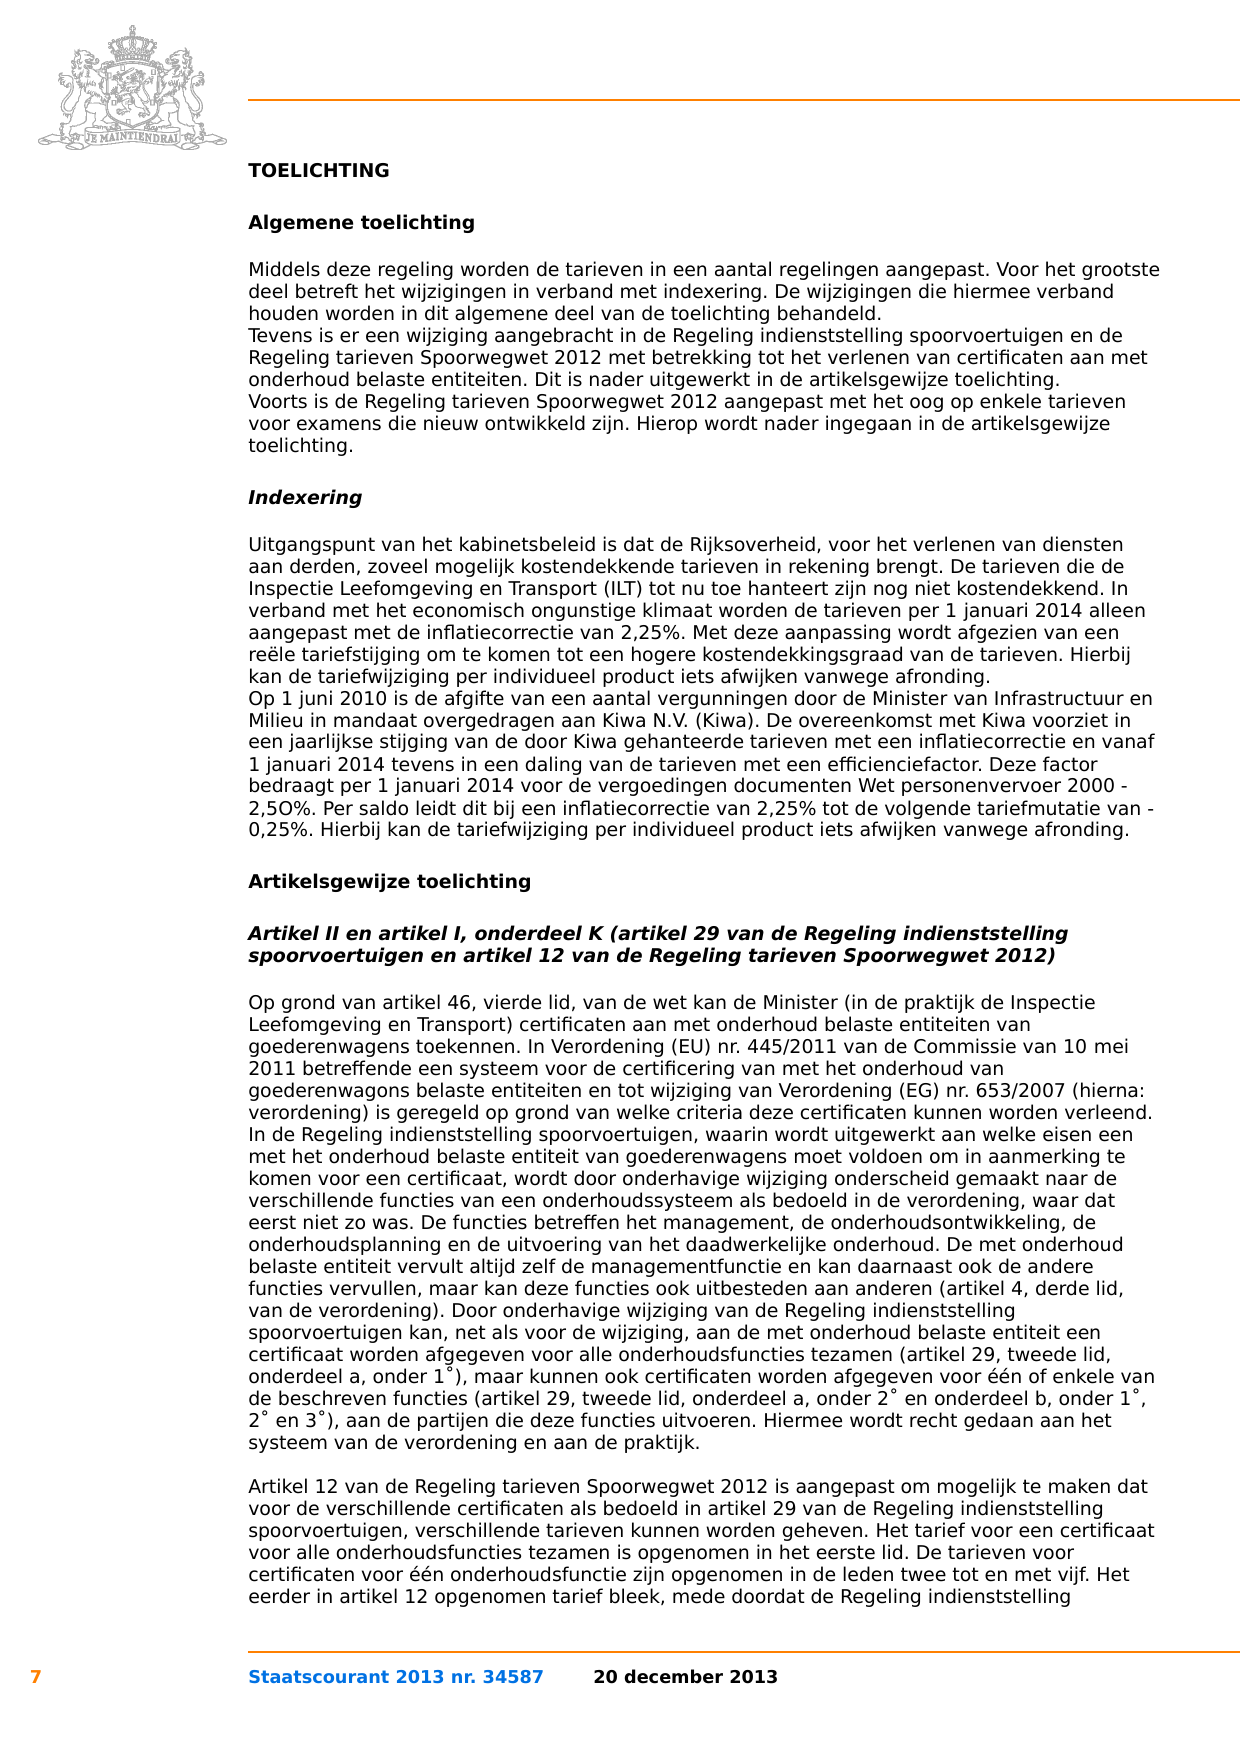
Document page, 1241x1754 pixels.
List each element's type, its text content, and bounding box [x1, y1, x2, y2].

text Uitgangspunt van het kabinetsbeleid is dat de Rijksoverheid, voor het verlenen van diensten aan derden, zoveel mogelijk kostendekkende tarieven in rekening brengt. De tarieven die de Inspectie Leefomgeving en Transport (ILT) tot nu toe hanteert zijn nog niet kostendekkend. In verband met het economisch ongunstige klimaat worden de tarieven per 1 januari 2014 alleen aangepast met de inflatiecorrectie van 2,25%. Met deze aanpassing wordt afgezien van een reële tariefstijging om te komen tot een hogere kostendekkingsgraad van de tarieven. Hierbij kan de tariefwijziging per individueel product iets afwijken vanwege afronding. [248, 534, 1163, 687]
subtitle Artikel II en artikel I, onderdeel K (artikel 29 van de Regeling indienststelling spoorvoertuigen en artikel 12 van de Regeling tarieven Spoorwegwet 2012) [248, 923, 1163, 967]
text Artikel 12 van de Regeling tarieven Spoorwegwet 2012 is aangepast om mogelijk te maken dat voor de verschillende certificaten als bedoeld in artikel 29 van de Regeling indienststelling spoorvoertuigen, verschillende tarieven kunnen worden geheven. Het tarief voor een certificaat voor alle onderhoudsfuncties tezamen is opgenomen in het eerste lid. De tarieven voor certificaten voor één onderhoudsfunctie zijn opgenomen in de leden twee tot en met vijf. Het eerder in artikel 12 opgenomen tarief bleek, mede doordat de Regeling indienststelling [248, 1476, 1163, 1608]
subtitle TOELICHTING [248, 160, 1163, 182]
subtitle Indexering [248, 487, 1163, 509]
subtitle Artikelsgewijze toelichting [248, 871, 1163, 893]
text Op grond van artikel 46, vierde lid, van de wet kan de Minister (in de praktijk de Inspectie Leefomgeving en Transport) certificaten aan met onderhoud belaste entiteiten van goederenwagens toekennen. In Verordening (EU) nr. 445/2011 van de Commissie van 10 mei 2011 betreffende een systeem voor de certificering van met het onderhoud van goederenwagons belaste entiteiten en tot wijziging van Verordening (EG) nr. 653/2007 (hierna: verordening) is geregeld op grond van welke criteria deze certificaten kunnen worden verleend. [248, 992, 1163, 1124]
text Voorts is de Regeling tarieven Spoorwegwet 2012 aangepast met het oog op enkele tarieven voor examens die nieuw ontwikkeld zijn. Hierop wordt nader ingegaan in de artikelsgewijze toelichting. [248, 391, 1163, 457]
text In de Regeling indienststelling spoorvoertuigen, waarin wordt uitgewerkt aan welke eisen een met het onderhoud belaste entiteit van goederenwagens moet voldoen om in aanmerking te komen voor een certificaat, wordt door onderhavige wijziging onderscheid gemaakt naar de verschillende functies van een onderhoudssysteem als bedoeld in de verordening, waar dat eerst niet zo was. De functies betreffen het management, de onderhoudsontwikkeling, de onderhoudsplanning en de uitvoering van het daadwerkelijke onderhoud. De met onderhoud belaste entiteit vervult altijd zelf de managementfunctie en kan daarnaast ook de andere functies vervullen, maar kan deze functies ook uitbesteden aan anderen (artikel 4, derde lid, van de verordening). Door onderhavige wijziging van de Regeling indienststelling spoorvoertuigen kan, net als voor de wijziging, aan de met onderhoud belaste entiteit een certificaat worden afgegeven voor alle onderhoudsfuncties tezamen (artikel 29, tweede lid, onderdeel a, onder 1˚), maar kunnen ook certificaten worden afgegeven voor één of enkele van de beschreven functies (artikel 29, tweede lid, onderdeel a, onder 2˚ en onderdeel b, onder 1˚, 2˚ en 3˚), aan de partijen die deze functies uitvoeren. Hiermee wordt recht gedaan aan het systeem van de verordening en aan de praktijk. [248, 1124, 1163, 1454]
picture [38, 25, 227, 150]
text Middels deze regeling worden de tarieven in een aantal regelingen aangepast. Voor het grootste deel betreft het wijzigingen in verband met indexering. De wijzigingen die hiermee verband houden worden in dit algemene deel van de toelichting behandeld. [248, 259, 1163, 325]
text Op 1 juni 2010 is de afgifte van een aantal vergunningen door de Minister van Infrastructuur en Milieu in mandaat overgedragen aan Kiwa N.V. (Kiwa). De overeenkomst met Kiwa voorziet in een jaarlijkse stijging van de door Kiwa gehanteerde tarieven met een inflatiecorrectie en vanaf 1 januari 2014 tevens in een daling van de tarieven met een efficienciefactor. Deze factor bedraagt per 1 januari 2014 voor de vergoedingen documenten Wet personenvervoer 2000 -2,5O%. Per saldo leidt dit bij een inflatiecorrectie van 2,25% tot de volgende tariefmutatie van -0,25%. Hierbij kan de tariefwijziging per individueel product iets afwijken vanwege afronding. [248, 687, 1163, 841]
text Tevens is er een wijziging aangebracht in de Regeling indienststelling spoorvoertuigen en de Regeling tarieven Spoorwegwet 2012 met betrekking tot het verlenen van certificaten aan met onderhoud belaste entiteiten. Dit is nader uitgewerkt in de artikelsgewijze toelichting. [248, 325, 1163, 391]
subtitle Algemene toelichting [248, 212, 1163, 234]
